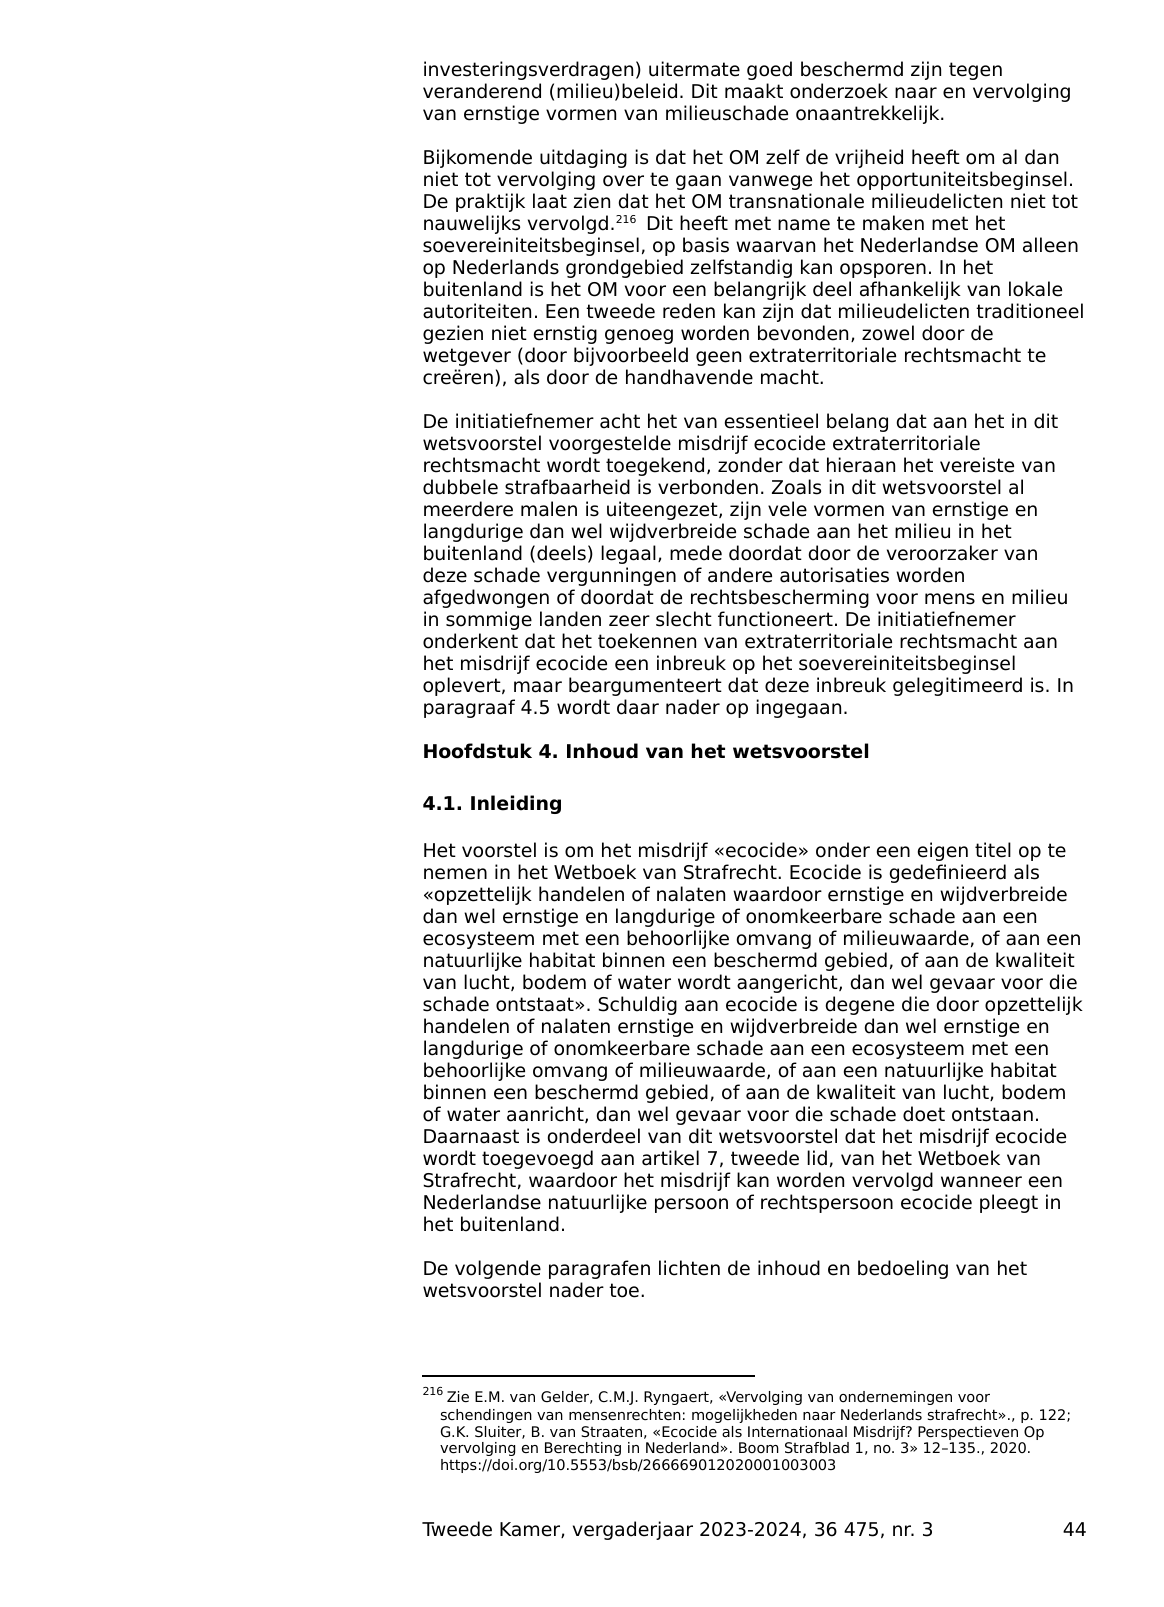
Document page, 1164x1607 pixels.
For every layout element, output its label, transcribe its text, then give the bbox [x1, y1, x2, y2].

text investeringsverdragen) uitermate goed beschermd zijn tegen veranderend (milieu)beleid. Dit maakt onderzoek naar en vervolging van ernstige vormen van milieuschade onaantrekkelijk. [422, 59, 1087, 125]
subtitle Hoofdstuk 4. Inhoud van het wetsvoorstel [422, 741, 1087, 763]
subtitle 4.1. Inleiding [422, 793, 1087, 815]
text Bijkomende uitdaging is dat het OM zelf de vrijheid heeft om al dan niet tot vervolging over te gaan vanwege het opportuniteitsbeginsel. De praktijk laat zien dat het OM transnationale milieudelicten niet tot nauwelijks vervolgd. Dit heeft met name te maken met het soevereiniteitsbeginsel, op basis waarvan het Nederlandse OM alleen op Nederlands grondgebied zelfstandig kan opsporen. In het buitenland is het OM voor een belangrijk deel afhankelijk van lokale autoriteiten. Een tweede reden kan zijn dat milieudelicten traditioneel gezien niet ernstig genoeg worden bevonden, zowel door de wetgever (door bijvoorbeeld geen extraterritoriale rechtsmacht te creëren), als door de handhavende macht. [422, 147, 1087, 389]
text Zie E.M. van Gelder, C.M.J. Ryngaert, «Vervolging van ondernemingen voor schendingen van mensenrechten: mogelijkheden naar Nederlands strafrecht»., p. 122; G.K. Sluiter, B. van Straaten, «Ecocide als Internationaal Misdrijf? Perspectieven Op vervolging en Berechting in Nederland». Boom Strafblad 1, no. 3» 12–135., 2020. https://doi.org/10.5553/bsb/266669012020001003003 [422, 1385, 1087, 1474]
text De volgende paragrafen lichten de inhoud en bedoeling van het wetsvoorstel nader toe. [422, 1258, 1087, 1302]
text De initiatiefnemer acht het van essentieel belang dat aan het in dit wetsvoorstel voorgestelde misdrijf ecocide extraterritoriale rechtsmacht wordt toegekend, zonder dat hieraan het vereiste van dubbele strafbaarheid is verbonden. Zoals in dit wetsvoorstel al meerdere malen is uiteengezet, zijn vele vormen van ernstige en langdurige dan wel wijdverbreide schade aan het milieu in het buitenland (deels) legaal, mede doordat door de veroorzaker van deze schade vergunningen of andere autorisaties worden afgedwongen of doordat de rechtsbescherming voor mens en milieu in sommige landen zeer slecht functioneert. De initiatiefnemer onderkent dat het toekennen van extraterritoriale rechtsmacht aan het misdrijf ecocide een inbreuk op het soevereiniteitsbeginsel oplevert, maar beargumenteert dat deze inbreuk gelegitimeerd is. In paragraaf 4.5 wordt daar nader op ingegaan. [422, 411, 1087, 719]
text Het voorstel is om het misdrijf «ecocide» onder een eigen titel op te nemen in het Wetboek van Strafrecht. Ecocide is gedefinieerd als «opzettelijk handelen of nalaten waardoor ernstige en wijdverbreide dan wel ernstige en langdurige of onomkeerbare schade aan een ecosysteem met een behoorlijke omvang of milieuwaarde, of aan een natuurlijke habitat binnen een beschermd gebied, of aan de kwaliteit van lucht, bodem of water wordt aangericht, dan wel gevaar voor die schade ontstaat». Schuldig aan ecocide is degene die door opzettelijk handelen of nalaten ernstige en wijdverbreide dan wel ernstige en langdurige of onomkeerbare schade aan een ecosysteem met een behoorlijke omvang of milieuwaarde, of aan een natuurlijke habitat binnen een beschermd gebied, of aan de kwaliteit van lucht, bodem of water aanricht, dan wel gevaar voor die schade doet ontstaan. Daarnaast is onderdeel van dit wetsvoorstel dat het misdrijf ecocide wordt toegevoegd aan artikel 7, tweede lid, van het Wetboek van Strafrecht, waardoor het misdrijf kan worden vervolgd wanneer een Nederlandse natuurlijke persoon of rechtspersoon ecocide pleegt in het buitenland. [422, 840, 1087, 1236]
